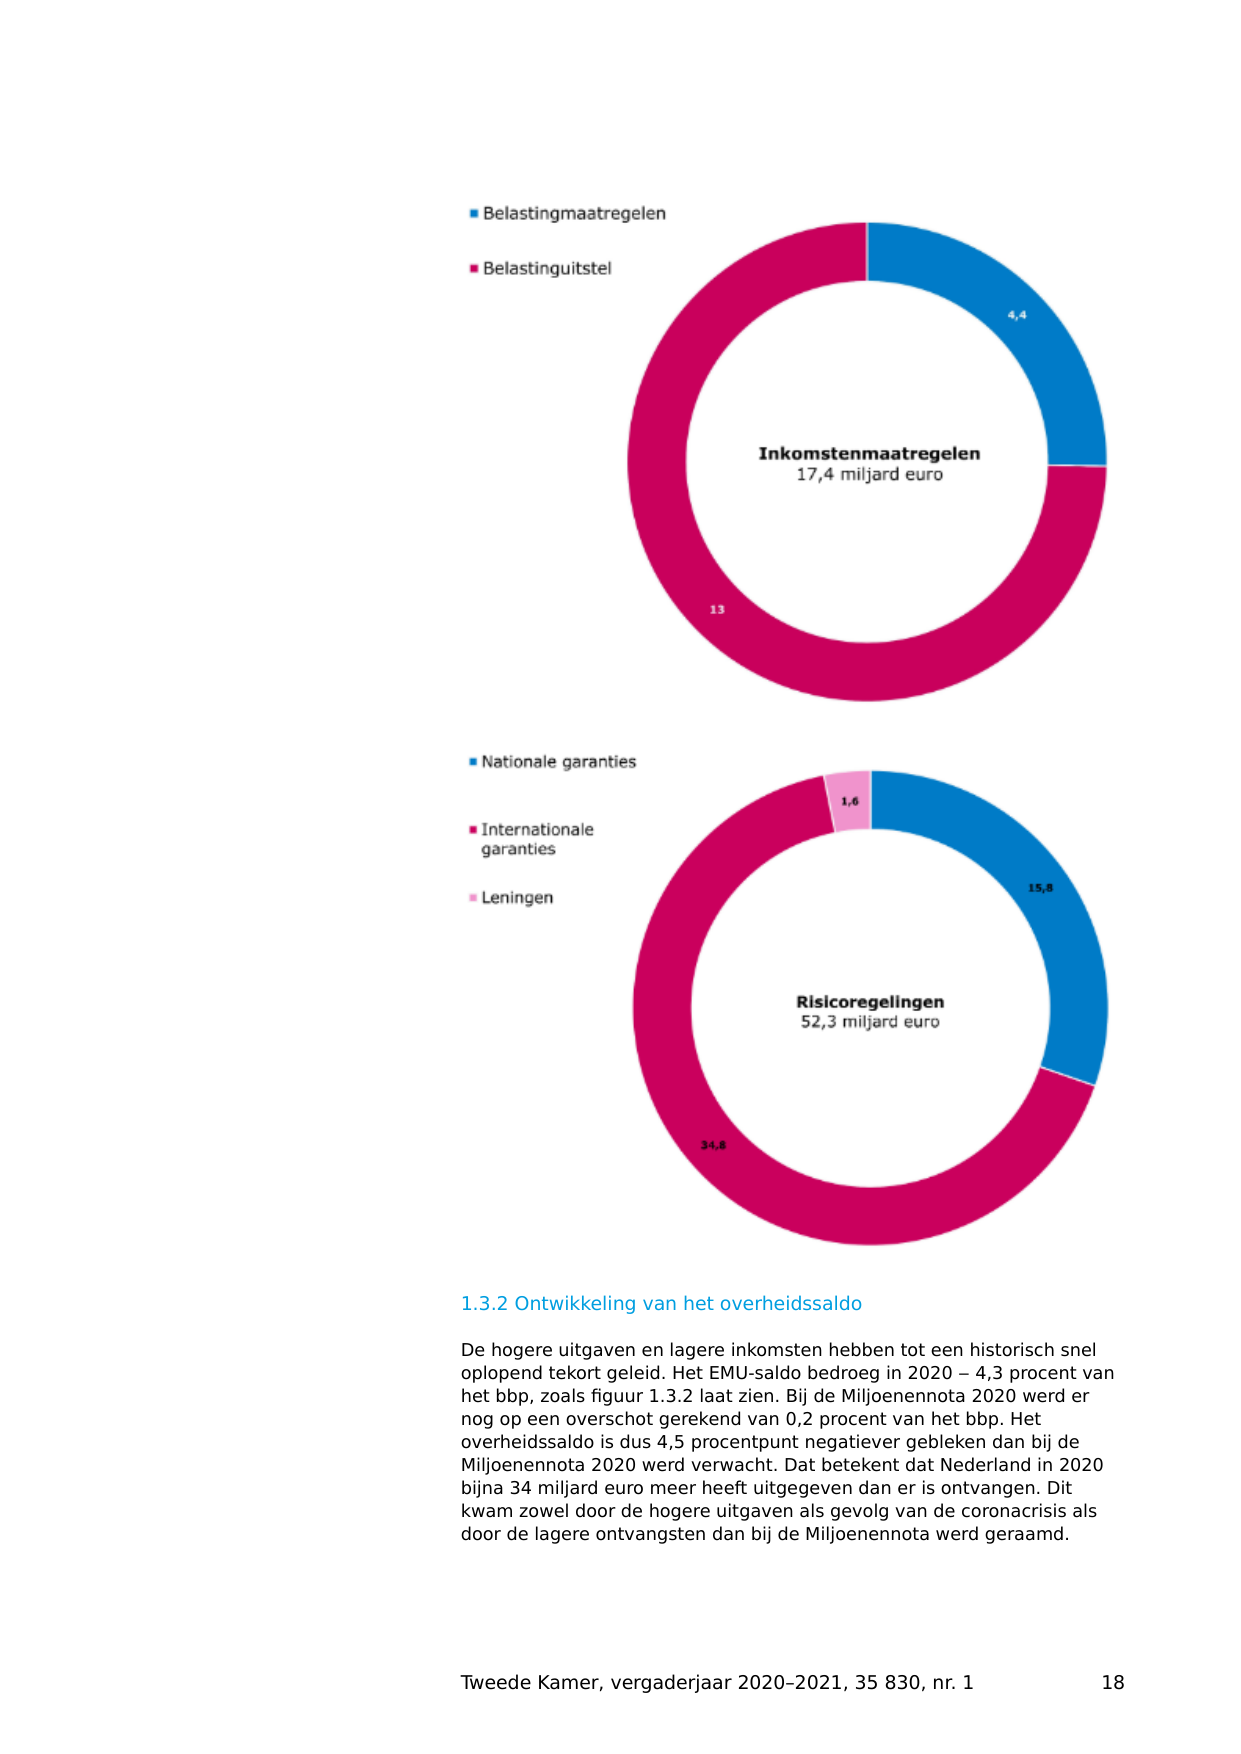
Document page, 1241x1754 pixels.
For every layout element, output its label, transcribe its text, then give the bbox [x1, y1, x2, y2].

title 1.3.2 Ontwikkeling van het overheidssaldo [461, 1293, 1125, 1315]
text De hogere uitgaven en lagere inkomsten hebben tot een historisch snel oplopend tekort geleid. Het EMU-saldo bedroeg in 2020 ‒ 4,3 procent van het bbp, zoals figuur 1.3.2 laat zien. Bij de Miljoenennota 2020 werd er nog op een overschot gerekend van 0,2 procent van het bbp. Het overheidssaldo is dus 4,5 procentpunt negatiever gebleken dan bij de Miljoenennota 2020 werd verwacht. Dat betekent dat Nederland in 2020 bijna 34 miljard euro meer heeft uitgegeven dan er is ontvangen. Dit kwam zowel door de hogere uitgaven als gevolg van de coronacrisis als door de lagere ontvangsten dan bij de Miljoenennota werd geraamd. [461, 1338, 1125, 1545]
